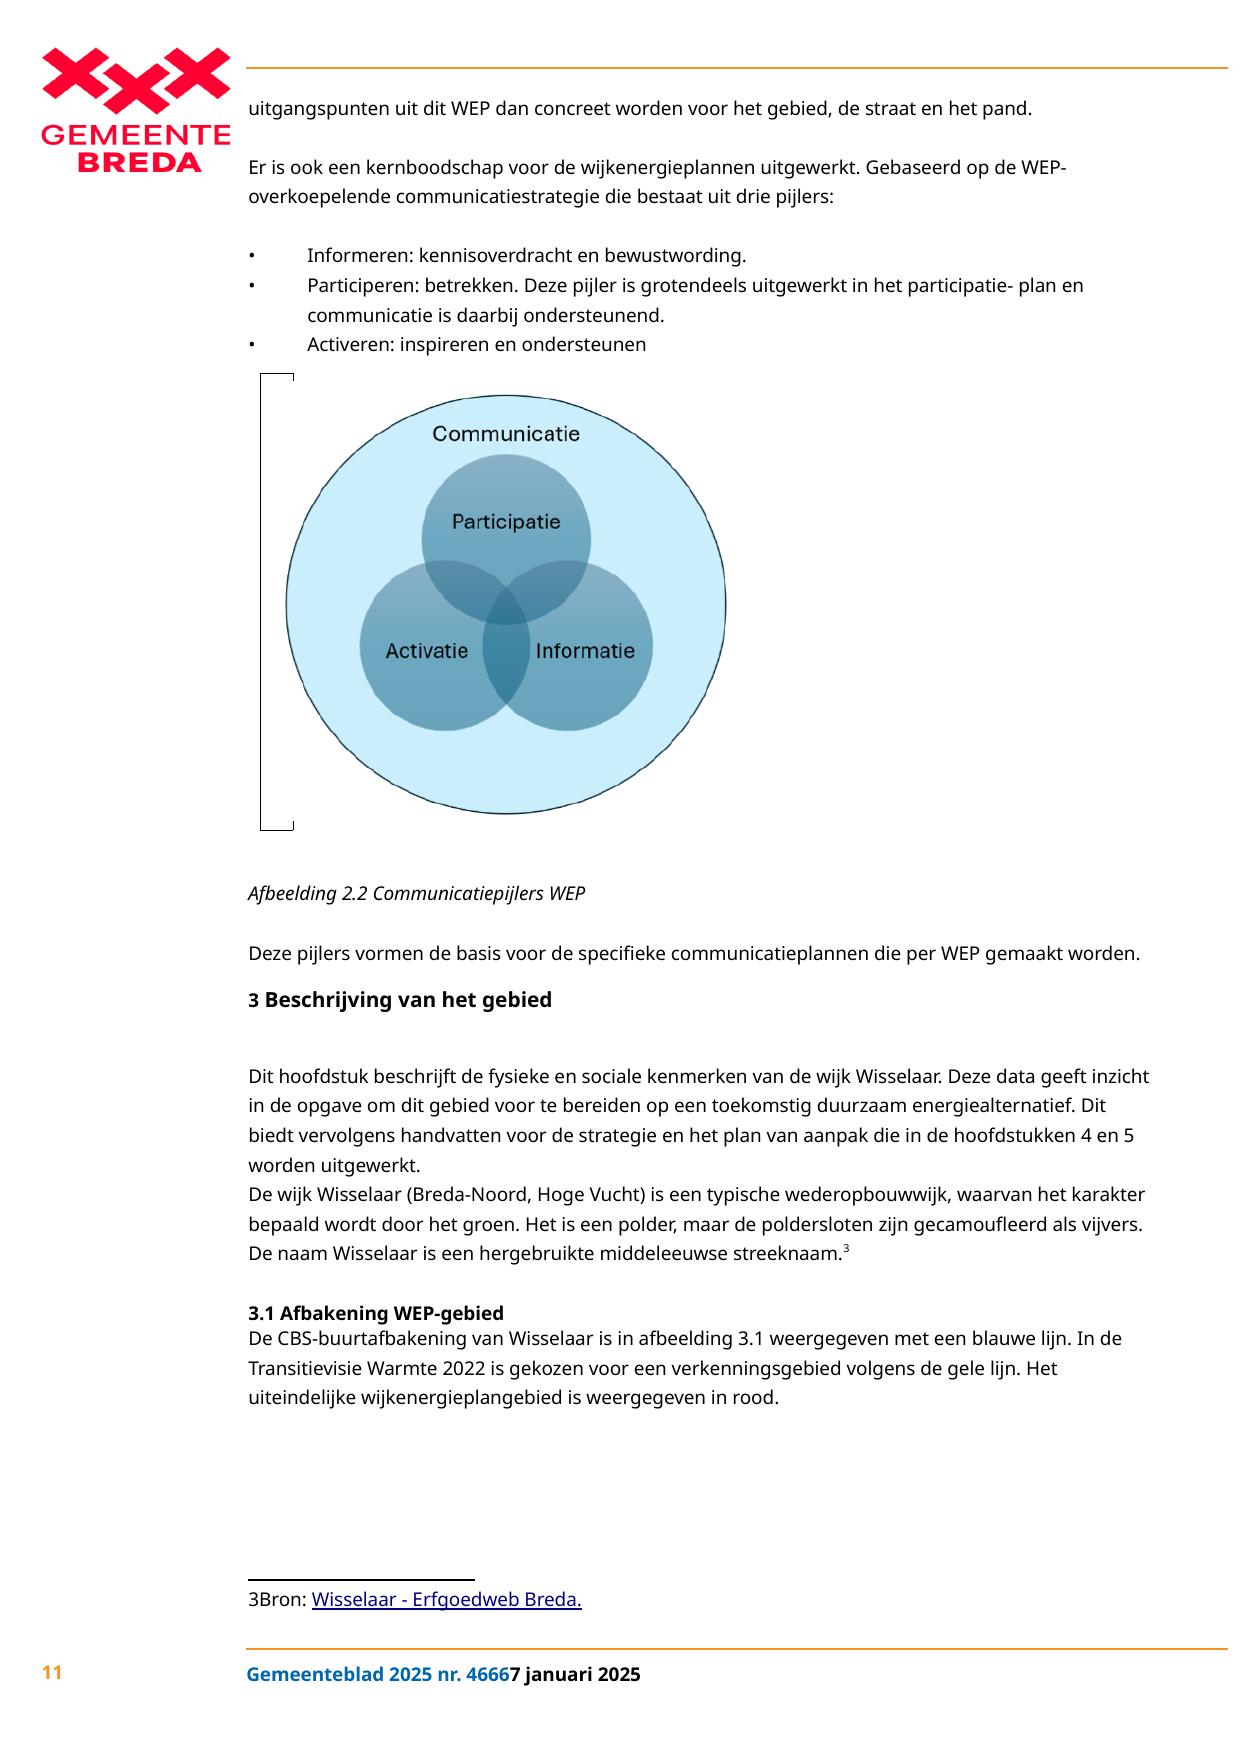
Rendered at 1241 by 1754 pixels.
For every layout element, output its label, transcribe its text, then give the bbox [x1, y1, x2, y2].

picture [268, 381, 742, 821]
text uitgangspunten uit dit WEP dan concreet worden voor het gebied, de straat en het pand. [248, 95, 1152, 121]
text De wijk Wisselaar (Breda-Noord, Hoge Vucht) is een typische wederopbouwwijk, waarvan het karakter bepaald wordt door het groen. Het is een polder, maar de poldersloten zijn gecamoufleerd als vijvers. De naam Wisselaar is een hergebruikte middeleeuwse streeknaam. [248, 1181, 1152, 1266]
list Informeren: kennisoverdracht en bewustwording. [248, 243, 1152, 268]
text Deze pijlers vormen de basis voor de specifieke communicatieplannen die per WEP gemaakt worden. [248, 940, 1152, 965]
text Afbeelding 2.2 Communicatiepijlers WEP [248, 881, 1152, 906]
text 3 Beschrijving van het gebied [248, 985, 1152, 1014]
text De CBS-buurtafbakening van Wisselaar is in afbeelding 3.1 weergegeven met een blauwe lijn. In de Transitievisie Warmte 2022 is gekozen voor een verkenningsgebied volgens de gele lijn. Het uiteindelijke wijkenergieplangebied is weergegeven in rood. [248, 1325, 1152, 1410]
text Er is ook een kernboodschap voor de wijkenergieplannen uitgewerkt. Gebaseerd op de WEP-overkoepelende communicatiestrategie die bestaat uit drie pijlers: [248, 154, 1152, 209]
picture [41, 47, 231, 172]
list Participeren: betrekken. Deze pijler is grotendeels uitgewerkt in het participatie- plan en communicatie is daarbij ondersteunend. [248, 272, 1152, 328]
text 3.1 Afbakening WEP-gebied [248, 1300, 1152, 1325]
text Dit hoofdstuk beschrijft de fysieke en sociale kenmerken van de wijk Wisselaar. Deze data geeft inzicht in de opgave om dit gebied voor te bereiden op een toekomstig duurzaam energiealternatief. Dit biedt vervolgens handvatten voor de strategie en het plan van aanpak die in de hoofdstukken 4 en 5 worden uitgewerkt. [248, 1063, 1152, 1177]
list Activeren: inspireren en ondersteunen [248, 331, 1152, 357]
text Bron: Wisselaar - Erfgoedweb Breda. [248, 1586, 1152, 1612]
